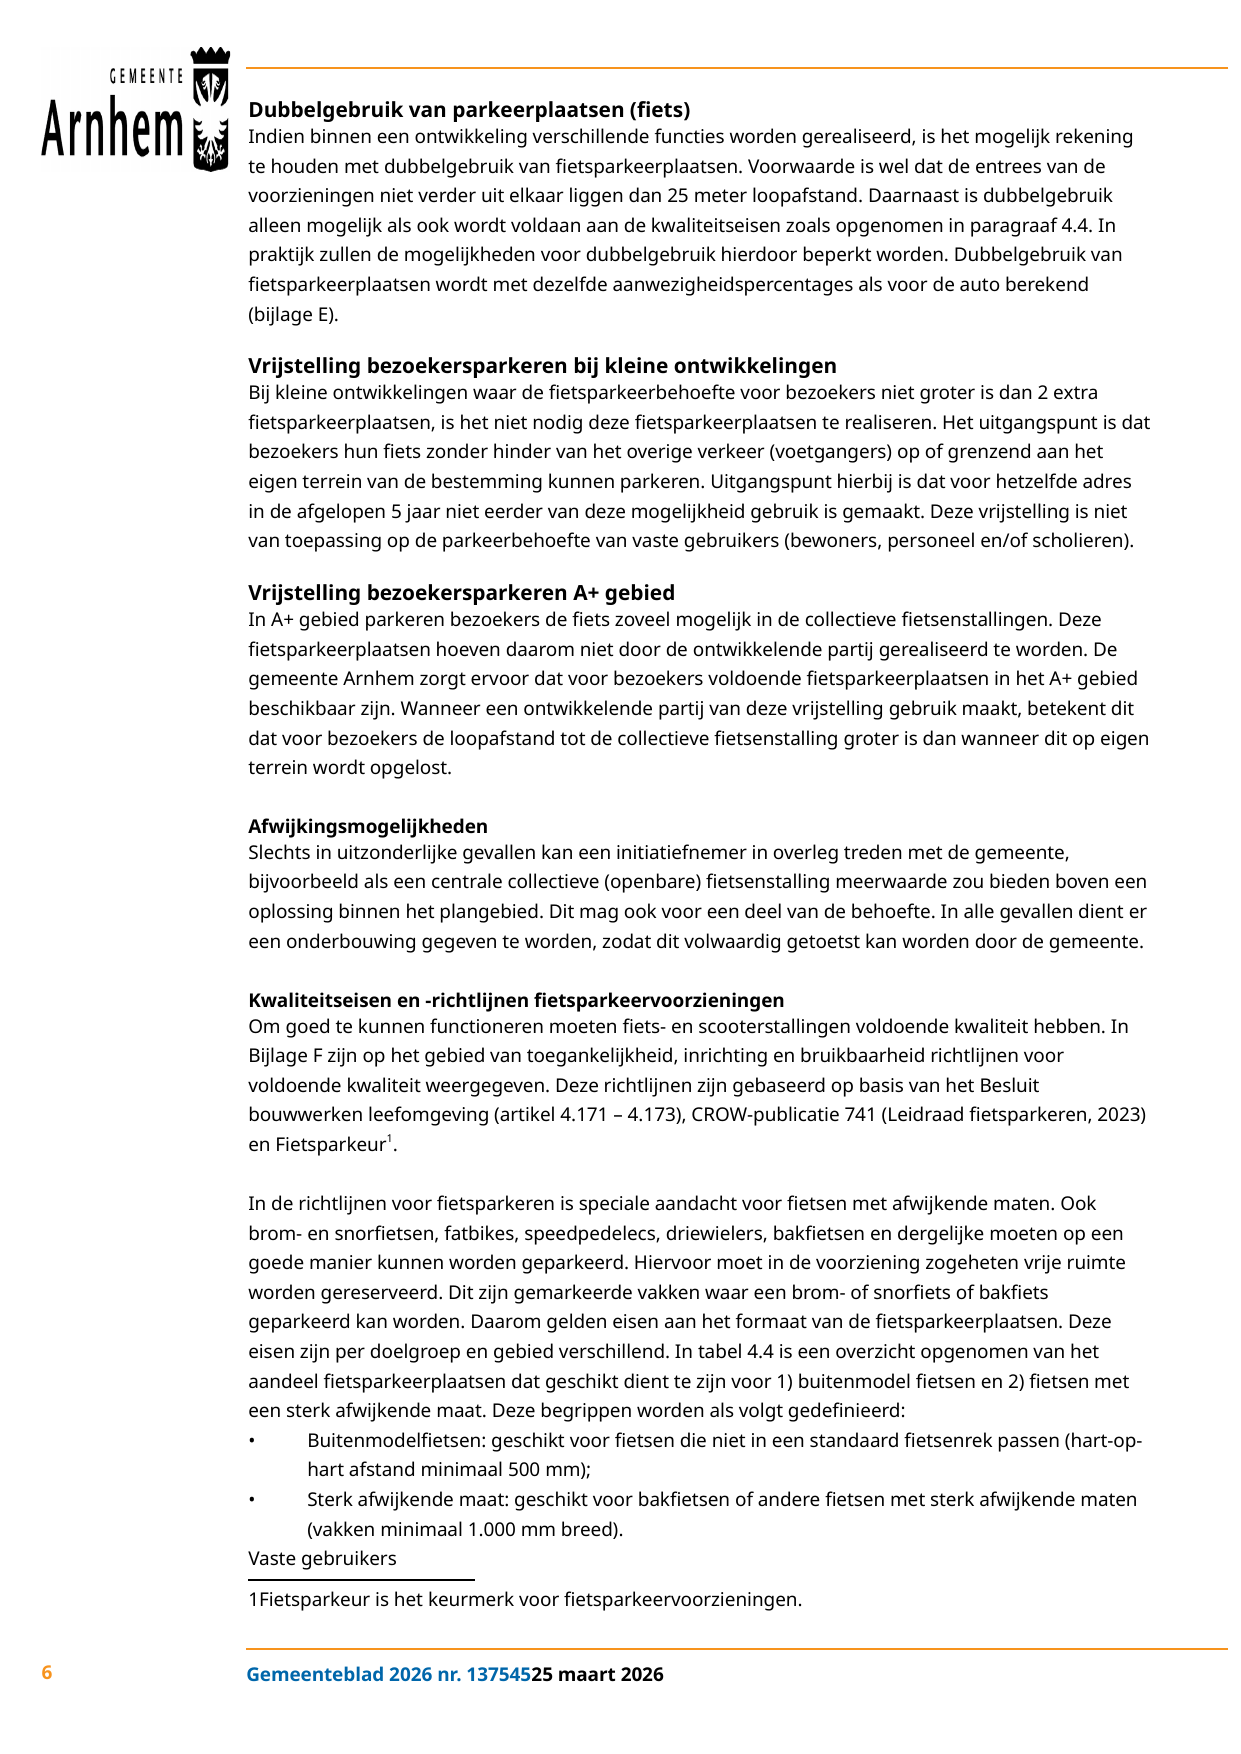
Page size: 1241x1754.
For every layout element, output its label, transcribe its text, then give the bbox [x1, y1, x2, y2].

text Afwijkingsmogelijkheden [248, 813, 1152, 839]
text In de richtlijnen voor fietsparkeren is speciale aandacht voor fietsen met afwijkende maten. Ook brom- en snorfietsen, fatbikes, speedpedelecs, driewielers, bakfietsen en dergelijke moeten op een goede manier kunnen worden geparkeerd. Hiervoor moet in de voorziening zogeheten vrije ruimte worden gereserveerd. Dit zijn gemarkeerde vakken waar een brom- of snorfiets of bakfiets geparkeerd kan worden. Daarom gelden eisen aan het formaat van de fietsparkeerplaatsen. Deze eisen zijn per doelgroep en gebied verschillend. In tabel 4.4 is een overzicht opgenomen van het aandeel fietsparkeerplaatsen dat geschikt dient te zijn voor 1) buitenmodel fietsen en 2) fietsen met een sterk afwijkende maat. Deze begrippen worden als volgt gedefinieerd: [248, 1190, 1152, 1423]
list Sterk afwijkende maat: geschikt voor bakfietsen of andere fietsen met sterk afwijkende maten (vakken minimaal 1.000 mm breed). [248, 1486, 1152, 1541]
text Slechts in uitzonderlijke gevallen kan een initiatiefnemer in overleg treden met de gemeente, bijvoorbeeld als een centrale collectieve (openbare) fietsenstalling meerwaarde zou bieden boven een oplossing binnen het plangebied. Dit mag ook voor een deel van de behoefte. In alle gevallen dient er een onderbouwing gegeven te worden, zodat dit volwaardig getoetst kan worden door de gemeente. [248, 839, 1152, 954]
list Buitenmodelfietsen: geschikt voor fietsen die niet in een standaard fietsenrek passen (hart-op-hart afstand minimaal 500 mm); [248, 1427, 1152, 1482]
text Bij kleine ontwikkelingen waar de fietsparkeerbehoefte voor bezoekers niet groter is dan 2 extra fietsparkeerplaatsen, is het niet nodig deze fietsparkeerplaatsen te realiseren. Het uitgangspunt is dat bezoekers hun fiets zonder hinder van het overige verkeer (voetgangers) op of grenzend aan het eigen terrein van de bestemming kunnen parkeren. Uitgangspunt hierbij is dat voor hetzelfde adres in de afgelopen 5 jaar niet eerder van deze mogelijkheid gebruik is gemaakt. Deze vrijstelling is niet van toepassing op de parkeerbehoefte van vaste gebruikers (bewoners, personeel en/of scholieren). [248, 379, 1152, 553]
text Indien binnen een ontwikkeling verschillende functies worden gerealiseerd, is het mogelijk rekening te houden met dubbelgebruik van fietsparkeerplaatsen. Voorwaarde is wel dat de entrees van de voorzieningen niet verder uit elkaar liggen dan 25 meter loopafstand. Daarnaast is dubbelgebruik alleen mogelijk als ook wordt voldaan aan de kwaliteitseisen zoals opgenomen in paragraaf 4.4. In praktijk zullen de mogelijkheden voor dubbelgebruik hierdoor beperkt worden. Dubbelgebruik van fietsparkeerplaatsen wordt met dezelfde aanwezigheidspercentages als voor de auto berekend (bijlage E). [248, 123, 1152, 326]
text Om goed te kunnen functioneren moeten fiets- en scooterstallingen voldoende kwaliteit hebben. In Bijlage F zijn op het gebied van toegankelijkheid, inrichting en bruikbaarheid richtlijnen voor voldoende kwaliteit weergegeven. Deze richtlijnen zijn gebaseerd op basis van het Besluit bouwwerken leefomgeving (artikel 4.171 – 4.173), CROW-publicatie 741 (Leidraad fietsparkeren, 2023) en Fietsparkeur. [248, 1013, 1152, 1157]
text Dubbelgebruik van parkeerplaatsen (fiets) [248, 95, 1152, 123]
text Fietsparkeur is het keurmerk voor fietsparkeervoorzieningen. [248, 1586, 1152, 1612]
text Vaste gebruikers [248, 1545, 1152, 1571]
text In A+ gebied parkeren bezoekers de fiets zoveel mogelijk in de collectieve fietsenstallingen. Deze fietsparkeerplaatsen hoeven daarom niet door de ontwikkelende partij gerealiseerd te worden. De gemeente Arnhem zorgt ervoor dat voor bezoekers voldoende fietsparkeerplaatsen in het A+ gebied beschikbaar zijn. Wanneer een ontwikkelende partij van deze vrijstelling gebruik maakt, betekent dit dat voor bezoekers de loopafstand tot de collectieve fietsenstalling groter is dan wanneer dit op eigen terrein wordt opgelost. [248, 606, 1152, 780]
text Vrijstelling bezoekersparkeren bij kleine ontwikkelingen [248, 351, 1152, 379]
text Kwaliteitseisen en -richtlijnen fietsparkeervoorzieningen [248, 987, 1152, 1013]
picture [41, 47, 231, 172]
text Vrijstelling bezoekersparkeren A+ gebied [248, 578, 1152, 606]
